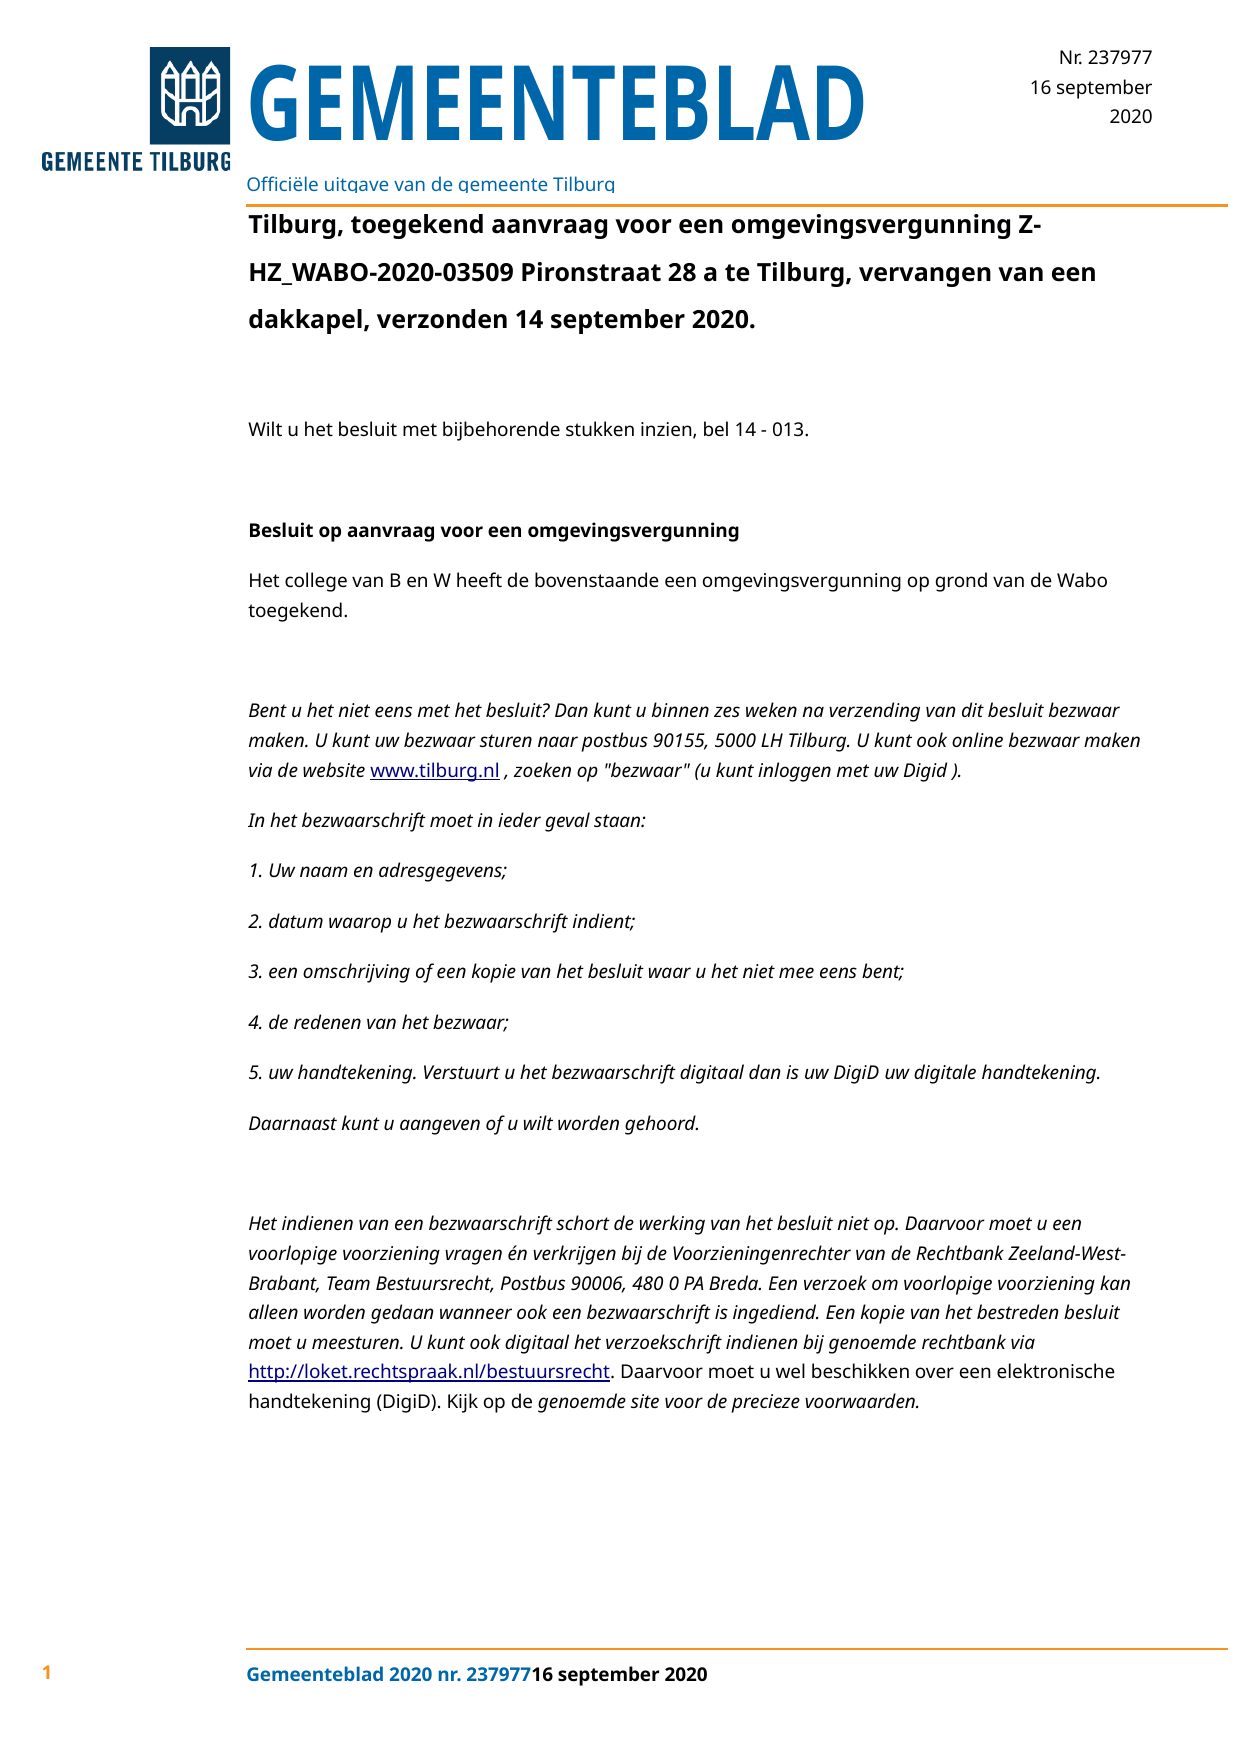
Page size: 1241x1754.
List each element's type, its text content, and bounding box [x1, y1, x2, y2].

text 3. een omschrijving of een kopie van het besluit waar u het niet mee eens bent; [248, 958, 1152, 984]
text Het indienen van een bezwaarschrift schort de werking van het besluit niet op. Daarvoor moet u een voorlopige voorziening vragen én verkrijgen bij de Voorzieningenrechter van de Rechtbank Zeeland-West-Brabant, Team Bestuursrecht, Postbus 90006, 480 0 PA Breda. Een verzoek om voorlopige voorziening kan alleen worden gedaan wanneer ook een bezwaarschrift is ingediend. Een kopie van het bestreden besluit moet u meesturen. U kunt ook digitaal het verzoekschrift indienen bij genoemde rechtbank via http://loket.rechtspraak.nl/bestuursrecht. Daarvoor moet u wel beschikken over een elektronische handtekening (DigiD). Kijk op de genoemde site voor de precieze voorwaarden. [248, 1211, 1152, 1414]
text Besluit op aanvraag voor een omgevingsvergunning [248, 517, 1152, 542]
text Daarnaast kunt u aangeven of u wilt worden gehoord. [248, 1110, 1152, 1135]
text In het bezwaarschrift moet in ieder geval staan: [248, 807, 1152, 833]
picture [41, 47, 231, 172]
text 5. uw handtekening. Verstuurt u het bezwaarschrift digitaal dan is uw DigiD uw digitale handtekening. [248, 1059, 1152, 1085]
text 2. datum waarop u het bezwaarschrift indient; [248, 908, 1152, 934]
text Wilt u het besluit met bijbehorende stukken inzien, bel 14 - 013. [248, 416, 1152, 442]
text Tilburg, toegekend aanvraag voor een omgevingsvergunning Z-HZ_WABO-2020-03509 Pironstraat 28 a te Tilburg, vervangen van een dakkapel, verzonden 14 september 2020. [248, 207, 1152, 336]
text 1. Uw naam en adresgegevens; [248, 858, 1152, 883]
text Bent u het niet eens met het besluit? Dan kunt u binnen zes weken na verzending van dit besluit bezwaar maken. U kunt uw bezwaar sturen naar postbus 90155, 5000 LH Tilburg. U kunt ook online bezwaar maken via de website www.tilburg.nl , zoeken op "bezwaar" (u kunt inloggen met uw Digid ). [248, 698, 1152, 782]
text Het college van B en W heeft de bovenstaande een omgevingsvergunning op grond van de Wabo toegekend. [248, 567, 1152, 622]
text 4. de redenen van het bezwaar; [248, 1009, 1152, 1034]
